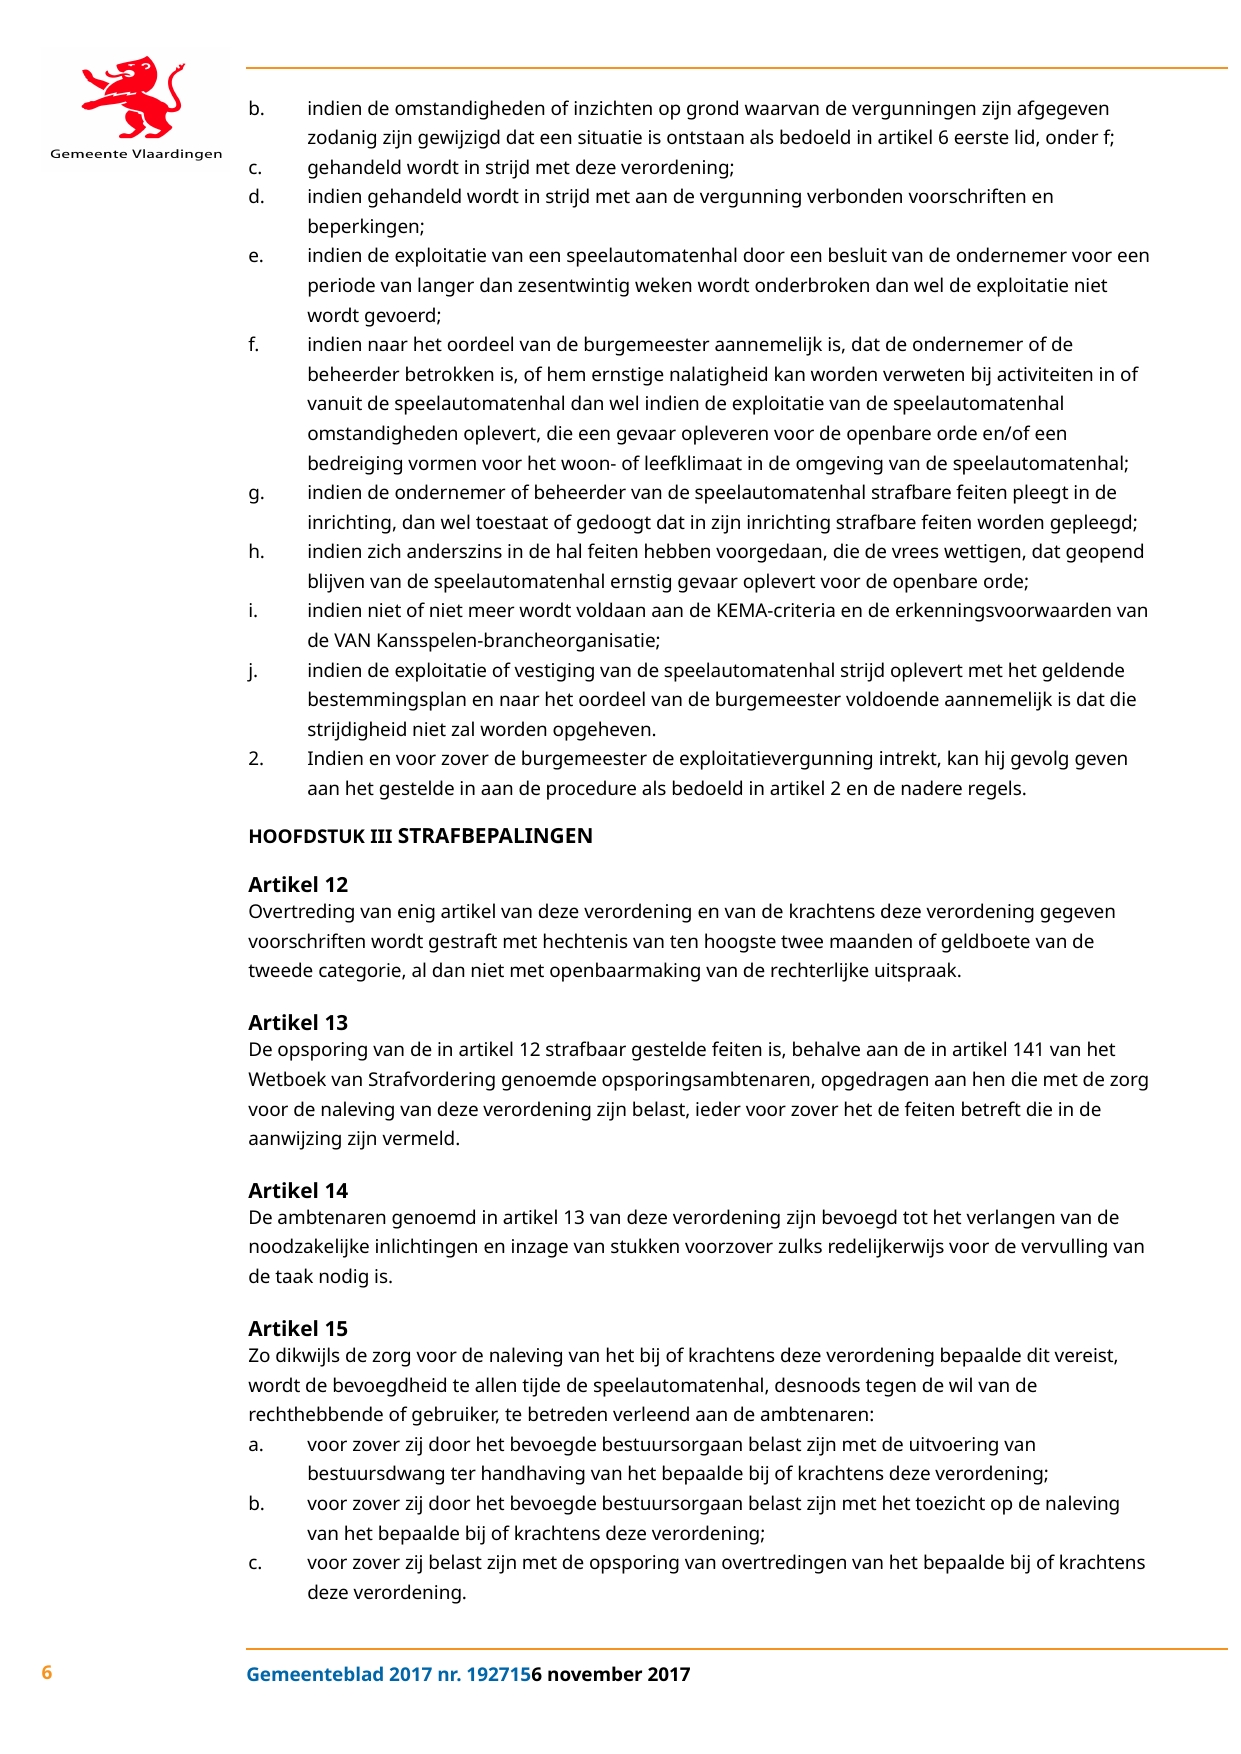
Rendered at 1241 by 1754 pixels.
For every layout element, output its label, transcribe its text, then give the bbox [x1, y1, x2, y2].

list voor zover zij door het bevoegde bestuursorgaan belast zijn met het toezicht op de naleving van het bepaalde bij of krachtens deze verordening; [248, 1490, 1152, 1545]
text Overtreding van enig artikel van deze verordening en van de krachtens deze verordening gegeven voorschriften wordt gestraft met hechtenis van ten hoogste twee maanden of geldboete van de tweede categorie, al dan niet met openbaarmaking van de rechterlijke uitspraak. [248, 898, 1152, 983]
text Artikel 12 [248, 870, 1152, 898]
list indien gehandeld wordt in strijd met aan de vergunning verbonden voorschriften en beperkingen; [248, 183, 1152, 239]
list indien de exploitatie van een speelautomatenhal door een besluit van de ondernemer voor een periode van langer dan zesentwintig weken wordt onderbroken dan wel de exploitatie niet wordt gevoerd; [248, 243, 1152, 328]
list Indien en voor zover de burgemeester de exploitatievergunning intrekt, kan hij gevolg geven aan het gestelde in aan de procedure als bedoeld in artikel 2 en de nadere regels. [248, 746, 1152, 801]
text HOOFDSTUK III STRAFBEPALINGEN [248, 821, 1152, 849]
list voor zover zij door het bevoegde bestuursorgaan belast zijn met de uitvoering van bestuursdwang ter handhaving van het bepaalde bij of krachtens deze verordening; [248, 1431, 1152, 1486]
list indien de ondernemer of beheerder van de speelautomatenhal strafbare feiten pleegt in de inrichting, dan wel toestaat of gedoogt dat in zijn inrichting strafbare feiten worden gepleegd; [248, 479, 1152, 535]
text De opsporing van de in artikel 12 strafbaar gestelde feiten is, behalve aan de in artikel 141 van het Wetboek van Strafvordering genoemde opsporingsambtenaren, opgedragen aan hen die met de zorg voor de naleving van deze verordening zijn belast, ieder voor zover het de feiten betreft die in de aanwijzing zijn vermeld. [248, 1037, 1152, 1151]
list voor zover zij belast zijn met de opsporing van overtredingen van het bepaalde bij of krachtens deze verordening. [248, 1549, 1152, 1604]
list indien zich anderszins in de hal feiten hebben voorgedaan, die de vrees wettigen, dat geopend blijven van de speelautomatenhal ernstig gevaar oplevert voor de openbare orde; [248, 538, 1152, 594]
list indien niet of niet meer wordt voldaan aan de KEMA-criteria en de erkenningsvoorwaarden van de VAN Kansspelen-brancheorganisatie; [248, 598, 1152, 653]
text Artikel 14 [248, 1176, 1152, 1204]
text De ambtenaren genoemd in artikel 13 van deze verordening zijn bevoegd tot het verlangen van de noodzakelijke inlichtingen en inzage van stukken voorzover zulks redelijkerwijs voor de vervulling van de taak nodig is. [248, 1204, 1152, 1289]
text Zo dikwijls de zorg voor de naleving van het bij of krachtens deze verordening bepaalde dit vereist, wordt de bevoegdheid te allen tijde de speelautomatenhal, desnoods tegen de wil van de rechthebbende of gebruiker, te betreden verleend aan de ambtenaren: [248, 1342, 1152, 1427]
text Artikel 13 [248, 1008, 1152, 1037]
list indien de exploitatie of vestiging van de speelautomatenhal strijd oplevert met het geldende bestemmingsplan en naar het oordeel van de burgemeester voldoende aannemelijk is dat die strijdigheid niet zal worden opgeheven. [248, 657, 1152, 742]
picture [41, 47, 231, 172]
list indien de omstandigheden of inzichten op grond waarvan de vergunningen zijn afgegeven zodanig zijn gewijzigd dat een situatie is ontstaan als bedoeld in artikel 6 eerste lid, onder f; [248, 95, 1152, 150]
text Artikel 15 [248, 1314, 1152, 1342]
list gehandeld wordt in strijd met deze verordening; [248, 154, 1152, 180]
list indien naar het oordeel van de burgemeester aannemelijk is, dat de ondernemer of de beheerder betrokken is, of hem ernstige nalatigheid kan worden verweten bij activiteiten in of vanuit de speelautomatenhal dan wel indien de exploitatie van de speelautomatenhal omstandigheden oplevert, die een gevaar opleveren voor de openbare orde en/of een bedreiging vormen voor het woon- of leefklimaat in de omgeving van de speelautomatenhal; [248, 331, 1152, 476]
